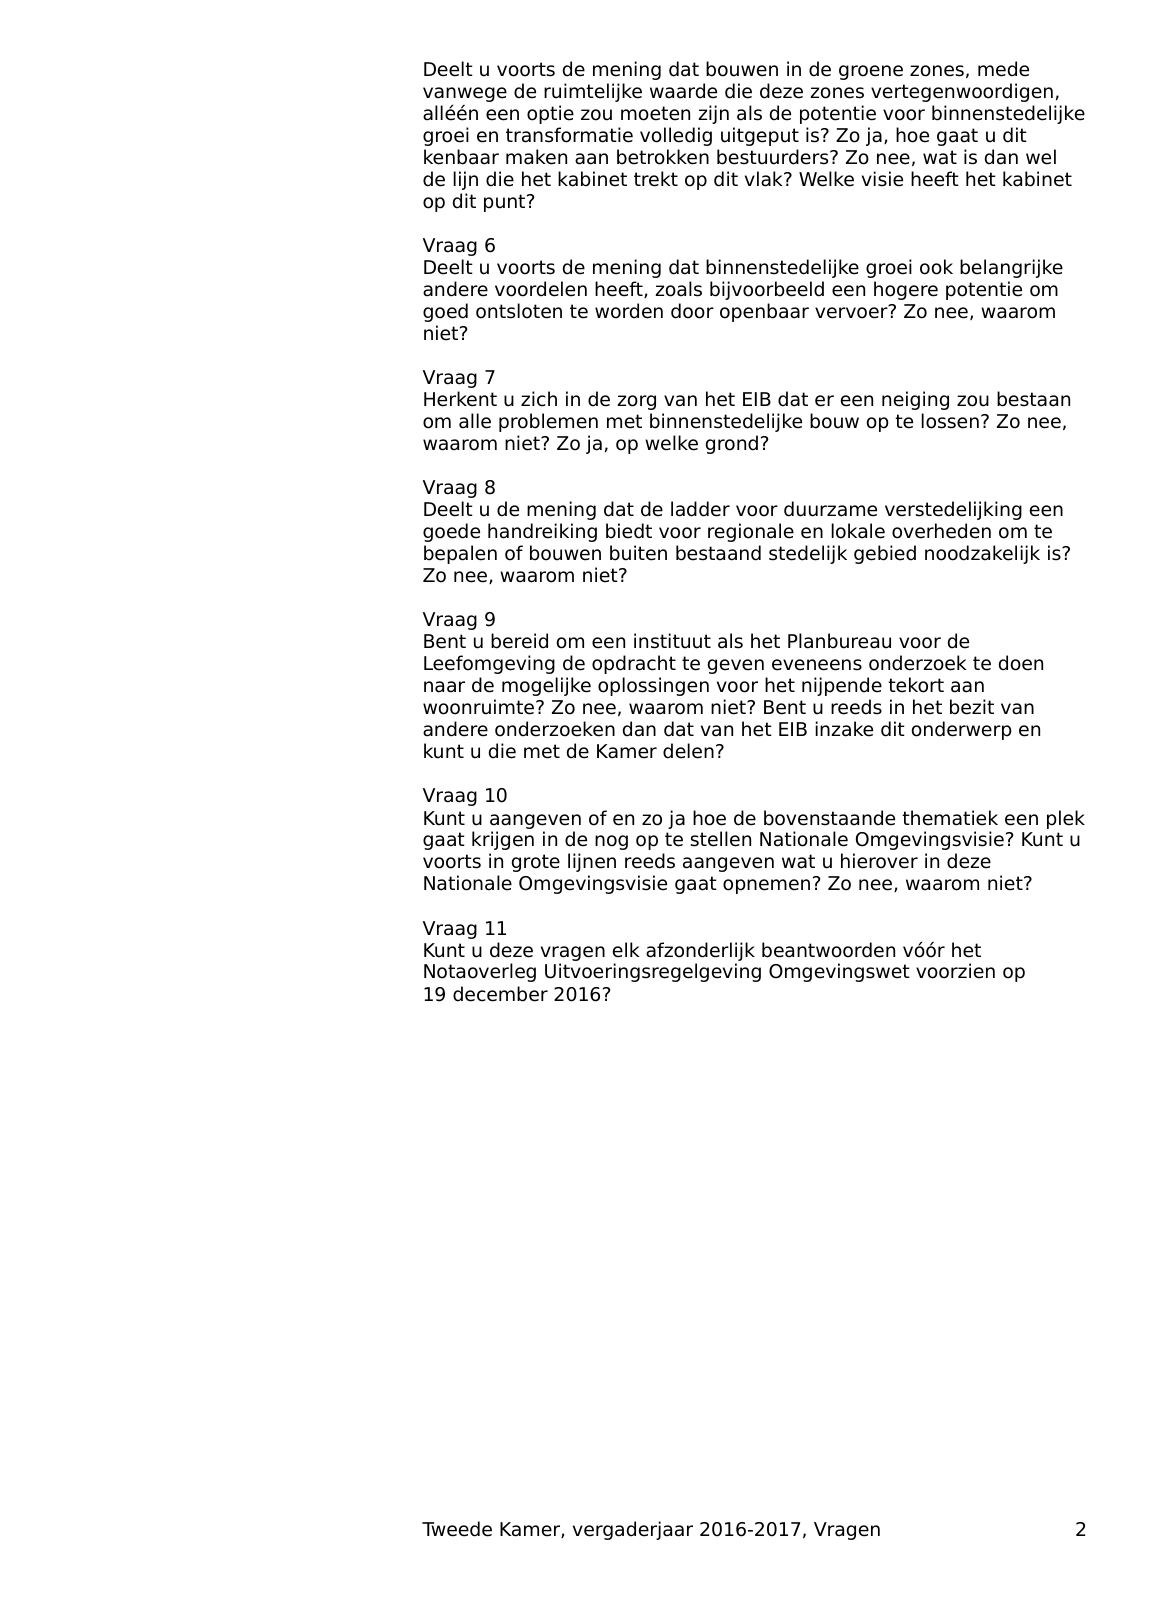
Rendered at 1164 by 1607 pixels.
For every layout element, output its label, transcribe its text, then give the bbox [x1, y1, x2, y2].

text Vraag 11 [422, 917, 1087, 939]
text Deelt u de mening dat de ladder voor duurzame verstedelijking een goede handreiking biedt voor regionale en lokale overheden om te bepalen of bouwen buiten bestaand stedelijk gebied noodzakelijk is? Zo nee, waarom niet? [422, 499, 1087, 587]
text Vraag 6 [422, 235, 1087, 257]
text Kunt u aangeven of en zo ja hoe de bovenstaande thematiek een plek gaat krijgen in de nog op te stellen Nationale Omgevingsvisie? Kunt u voorts in grote lijnen reeds aangeven wat u hierover in deze Nationale Omgevingsvisie gaat opnemen? Zo nee, waarom niet? [422, 807, 1087, 895]
text Vraag 10 [422, 785, 1087, 807]
text Deelt u voorts de mening dat binnenstedelijke groei ook belangrijke andere voordelen heeft, zoals bijvoorbeeld een hogere potentie om goed ontsloten te worden door openbaar vervoer? Zo nee, waarom niet? [422, 257, 1087, 345]
text Bent u bereid om een instituut als het Planbureau voor de Leefomgeving de opdracht te geven eveneens onderzoek te doen naar de mogelijke oplossingen voor het nijpende tekort aan woonruimte? Zo nee, waarom niet? Bent u reeds in het bezit van andere onderzoeken dan dat van het EIB inzake dit onderwerp en kunt u die met de Kamer delen? [422, 631, 1087, 763]
text Vraag 9 [422, 609, 1087, 631]
text Herkent u zich in de zorg van het EIB dat er een neiging zou bestaan om alle problemen met binnenstedelijke bouw op te lossen? Zo nee, waarom niet? Zo ja, op welke grond? [422, 389, 1087, 455]
text Vraag 7 [422, 367, 1087, 389]
text Deelt u voorts de mening dat bouwen in de groene zones, mede vanwege de ruimtelijke waarde die deze zones vertegenwoordigen, alléén een optie zou moeten zijn als de potentie voor binnenstedelijke groei en transformatie volledig uitgeput is? Zo ja, hoe gaat u dit kenbaar maken aan betrokken bestuurders? Zo nee, wat is dan wel de lijn die het kabinet trekt op dit vlak? Welke visie heeft het kabinet op dit punt? [422, 59, 1087, 213]
text Kunt u deze vragen elk afzonderlijk beantwoorden vóór het Notaoverleg Uitvoeringsregelgeving Omgevingswet voorzien op 19 december 2016? [422, 939, 1087, 1005]
text Vraag 8 [422, 477, 1087, 499]
